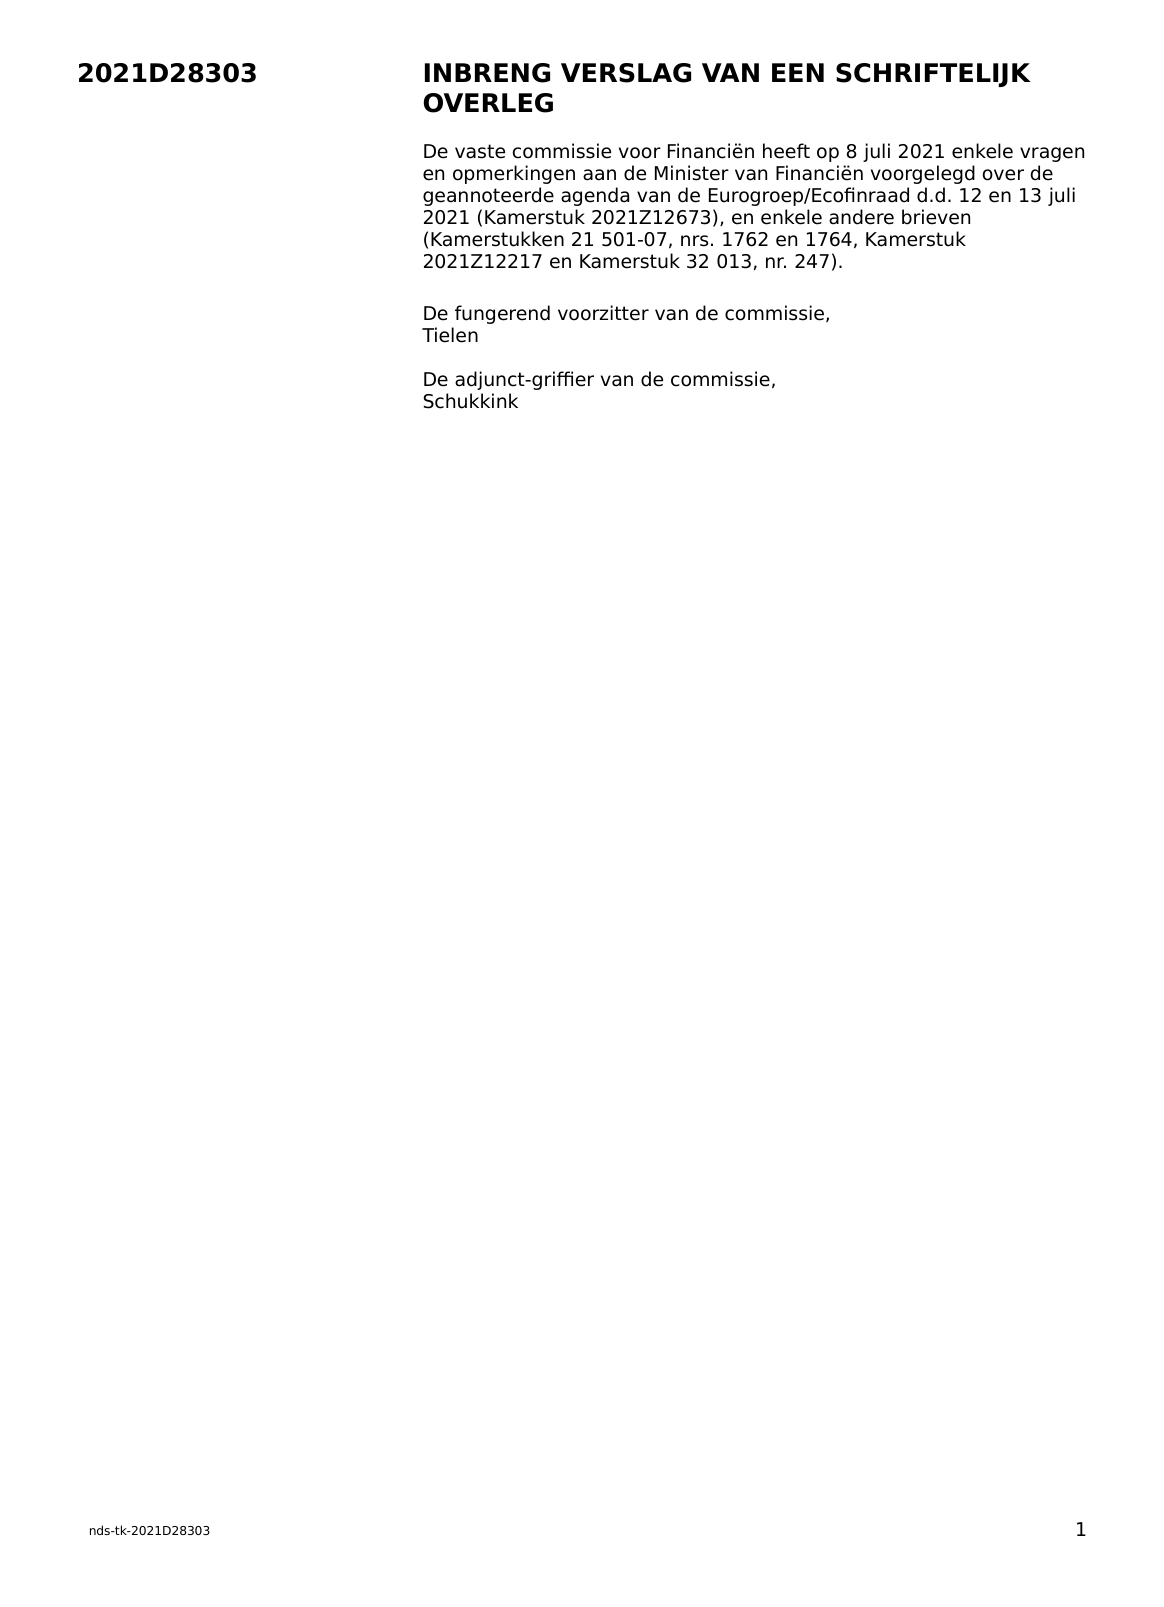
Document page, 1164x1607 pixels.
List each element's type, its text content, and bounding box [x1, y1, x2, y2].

text De adjunct-griffier van de commissie, Schukkink [422, 369, 1087, 413]
text De vaste commissie voor Financiën heeft op 8 juli 2021 enkele vragen en opmerkingen aan de Minister van Financiën voorgelegd over de geannoteerde agenda van de Eurogroep/Ecofinraad d.d. 12 en 13 juli 2021 (Kamerstuk 2021Z12673), en enkele andere brieven (Kamerstukken 21 501-07, nrs. 1762 en 1764, Kamerstuk 2021Z12217 en Kamerstuk 32 013, nr. 247). [422, 141, 1087, 272]
text 2021D28303 INBRENG VERSLAG VAN EEN SCHRIFTELIJK OVERLEG [77, 59, 1087, 118]
text De fungerend voorzitter van de commissie, Tielen [422, 302, 1087, 346]
text nds-tk-2021D28303 [88, 1524, 323, 1538]
